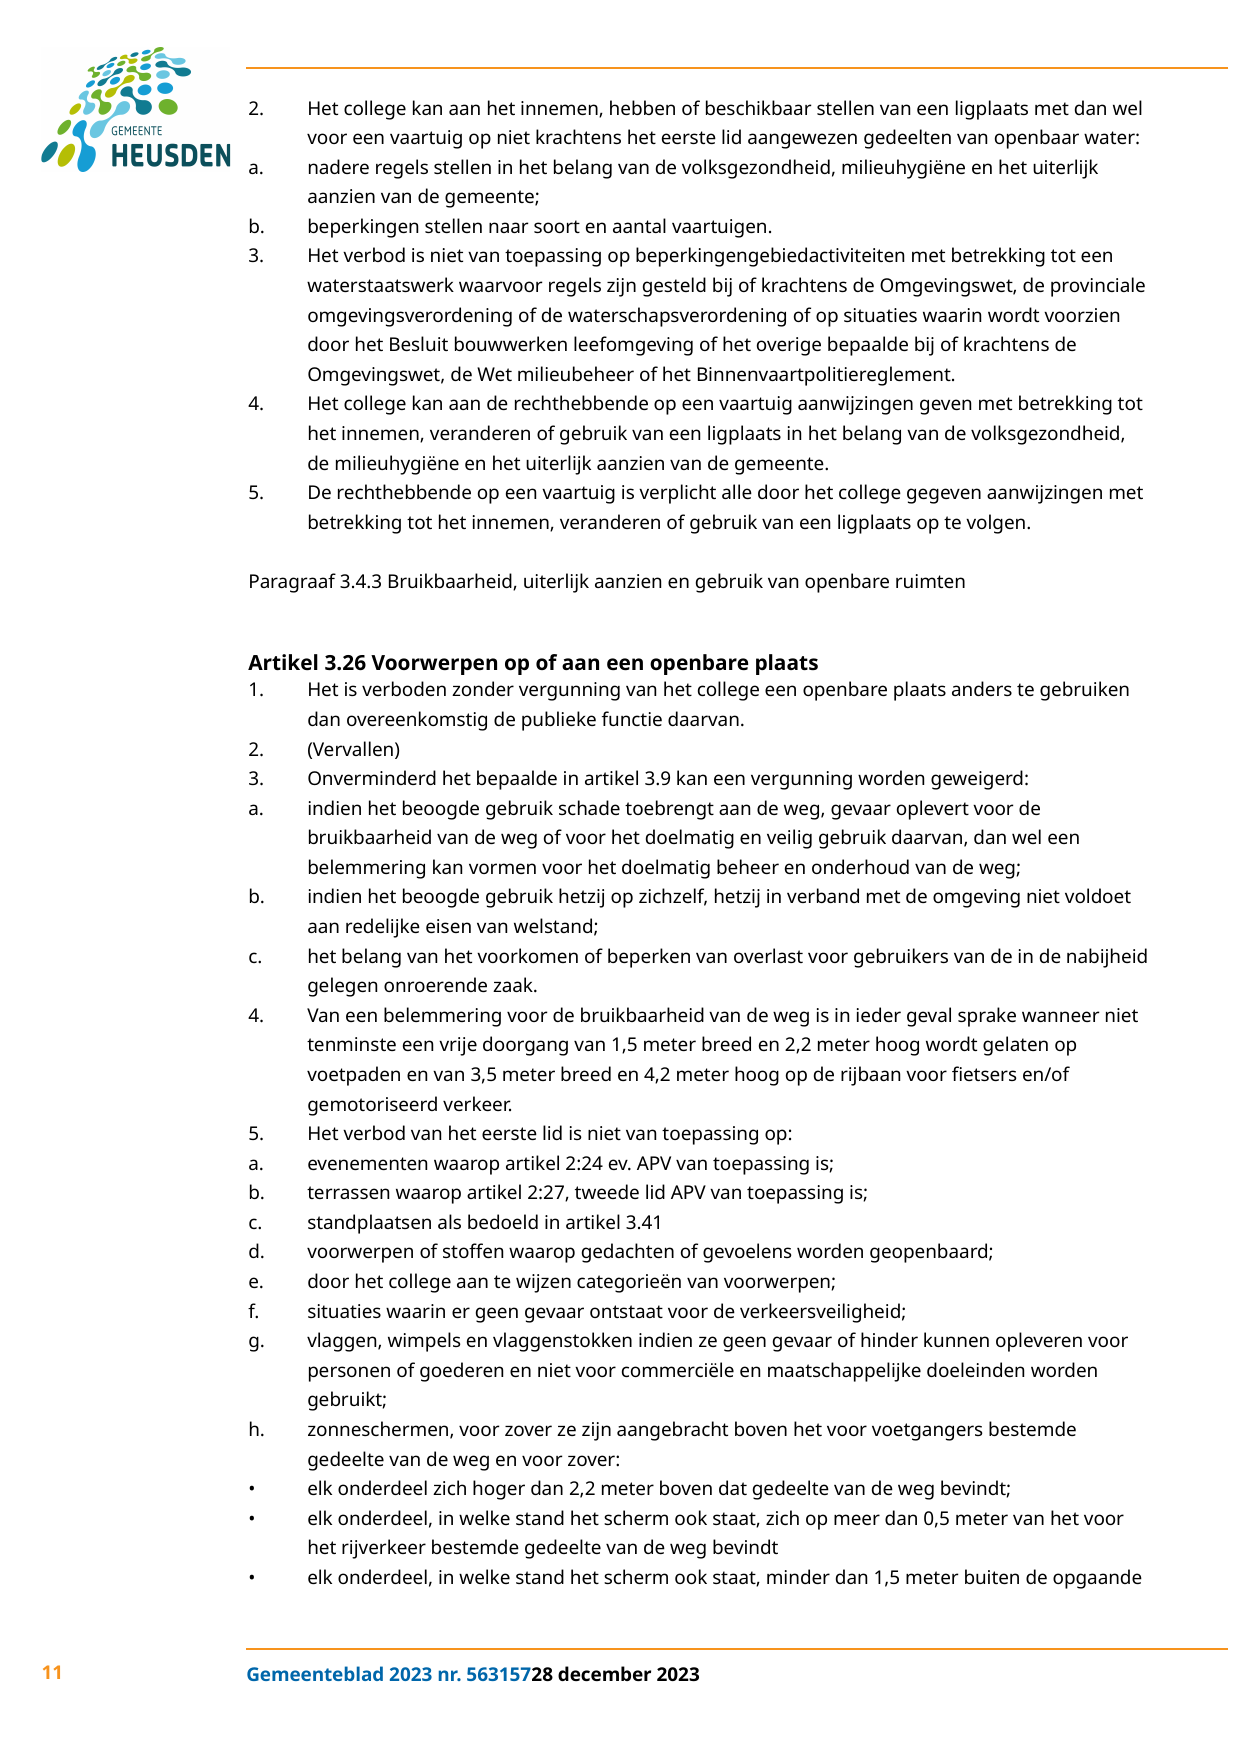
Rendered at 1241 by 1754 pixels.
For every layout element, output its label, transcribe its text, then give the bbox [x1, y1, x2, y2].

list nadere regels stellen in het belang van de volksgezondheid, milieuhygiëne en het uiterlijk aanzien van de gemeente; [248, 154, 1152, 209]
text Artikel 3.26 Voorwerpen op of aan een openbare plaats [248, 648, 1152, 677]
list voorwerpen of stoffen waarop gedachten of gevoelens worden geopenbaard; [248, 1239, 1152, 1264]
list Van een belemmering voor de bruikbaarheid van de weg is in ieder geval sprake wanneer niet tenminste een vrije doorgang van 1,5 meter breed en 2,2 meter hoog wordt gelaten op voetpaden en van 3,5 meter breed en 4,2 meter hoog op de rijbaan voor fietsers en/of gemotoriseerd verkeer. [248, 1002, 1152, 1116]
list indien het beoogde gebruik hetzij op zichzelf, hetzij in verband met de omgeving niet voldoet aan redelijke eisen van welstand; [248, 884, 1152, 939]
list elk onderdeel zich hoger dan 2,2 meter boven dat gedeelte van de weg bevindt; [248, 1475, 1152, 1501]
list Onverminderd het bepaalde in artikel 3.9 kan een vergunning worden geweigerd: [248, 765, 1152, 791]
list terrassen waarop artikel 2:27, tweede lid APV van toepassing is; [248, 1179, 1152, 1205]
list Het verbod is niet van toepassing op beperkingengebiedactiviteiten met betrekking tot een waterstaatswerk waarvoor regels zijn gesteld bij of krachtens de Omgevingswet, de provinciale omgevingsverordening of de waterschapsverordening of op situaties waarin wordt voorzien door het Besluit bouwwerken leefomgeving of het overige bepaalde bij of krachtens de Omgevingswet, de Wet milieubeheer of het Binnenvaartpolitiereglement. [248, 243, 1152, 387]
list evenementen waarop artikel 2:24 ev. APV van toepassing is; [248, 1150, 1152, 1176]
list Het college kan aan het innemen, hebben of beschikbaar stellen van een ligplaats met dan wel voor een vaartuig op niet krachtens het eerste lid aangewezen gedeelten van openbaar water: [248, 95, 1152, 150]
list standplaatsen als bedoeld in artikel 3.41 [248, 1209, 1152, 1235]
list beperkingen stellen naar soort en aantal vaartuigen. [248, 213, 1152, 239]
list elk onderdeel, in welke stand het scherm ook staat, zich op meer dan 0,5 meter van het voor het rijverkeer bestemde gedeelte van de weg bevindt [248, 1505, 1152, 1560]
list door het college aan te wijzen categorieën van voorwerpen; [248, 1268, 1152, 1294]
list het belang van het voorkomen of beperken van overlast voor gebruikers van de in de nabijheid gelegen onroerende zaak. [248, 943, 1152, 998]
list Het verbod van het eerste lid is niet van toepassing op: [248, 1120, 1152, 1146]
list zonneschermen, voor zover ze zijn aangebracht boven het voor voetgangers bestemde gedeelte van de weg en voor zover: [248, 1416, 1152, 1471]
list vlaggen, wimpels en vlaggenstokken indien ze geen gevaar of hinder kunnen opleveren voor personen of goederen en niet voor commerciële en maatschappelijke doeleinden worden gebruikt; [248, 1327, 1152, 1412]
list elk onderdeel, in welke stand het scherm ook staat, minder dan 1,5 meter buiten de opgaande [248, 1564, 1152, 1590]
list (Vervallen) [248, 736, 1152, 761]
list Het college kan aan de rechthebbende op een vaartuig aanwijzingen geven met betrekking tot het innemen, veranderen of gebruik van een ligplaats in het belang van de volksgezondheid, de milieuhygiëne en het uiterlijk aanzien van de gemeente. [248, 391, 1152, 476]
picture [41, 47, 231, 172]
list situaties waarin er geen gevaar ontstaat voor de verkeersveiligheid; [248, 1298, 1152, 1323]
text Paragraaf 3.4.3 Bruikbaarheid, uiterlijk aanzien en gebruik van openbare ruimten [248, 568, 1152, 594]
list indien het beoogde gebruik schade toebrengt aan de weg, gevaar oplevert voor de bruikbaarheid van de weg of voor het doelmatig en veilig gebruik daarvan, dan wel een belemmering kan vormen voor het doelmatig beheer en onderhoud van de weg; [248, 795, 1152, 880]
list Het is verboden zonder vergunning van het college een openbare plaats anders te gebruiken dan overeenkomstig de publieke functie daarvan. [248, 677, 1152, 732]
list De rechthebbende op een vaartuig is verplicht alle door het college gegeven aanwijzingen met betrekking tot het innemen, veranderen of gebruik van een ligplaats op te volgen. [248, 479, 1152, 535]
